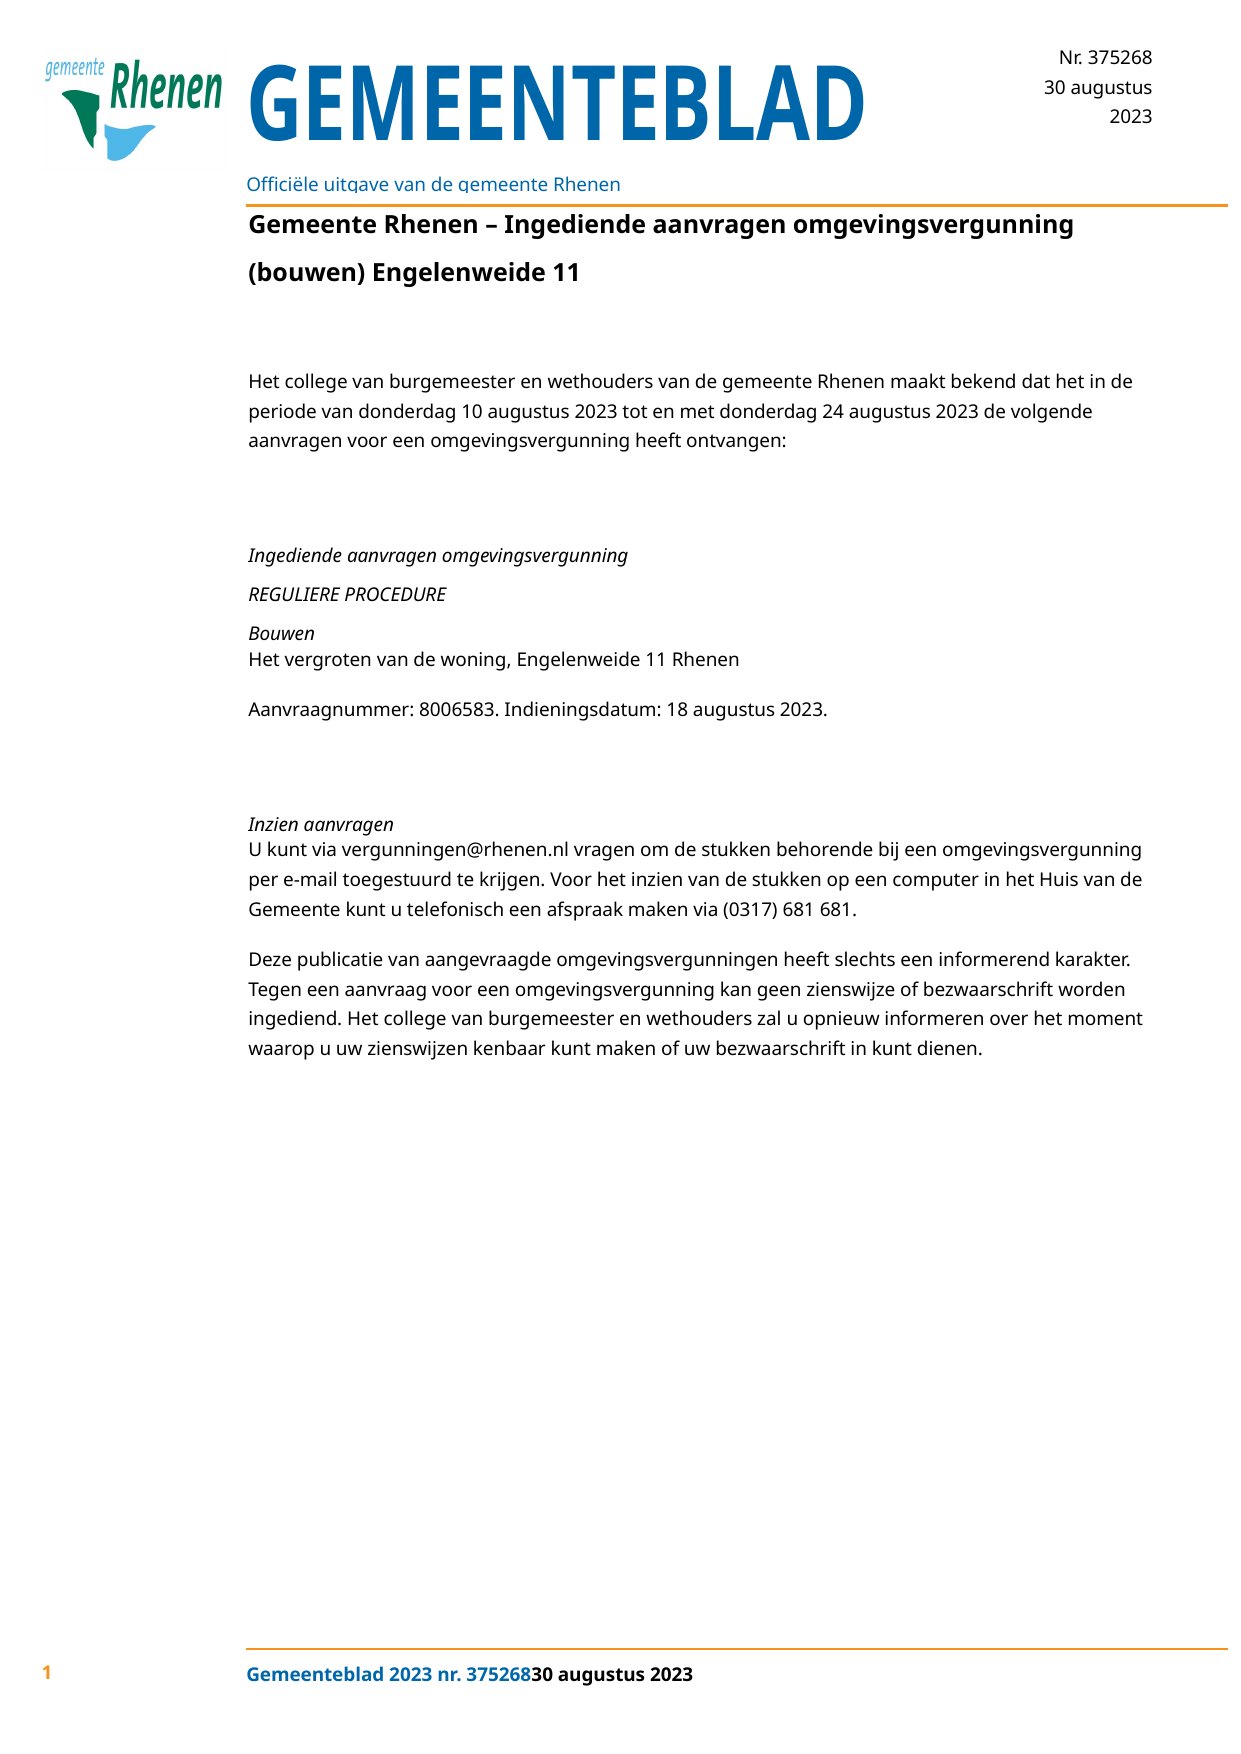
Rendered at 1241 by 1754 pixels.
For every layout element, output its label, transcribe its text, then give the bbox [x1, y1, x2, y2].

text Bouwen [248, 620, 1152, 646]
text U kunt via vergunningen@rhenen.nl vragen om de stukken behorende bij een omgevingsvergunning per e-mail toegestuurd te krijgen. Voor het inzien van de stukken op een computer in het Huis van de Gemeente kunt u telefonisch een afspraak maken via (0317) 681 681. [248, 837, 1152, 922]
text Ingediende aanvragen omgevingsvergunning [248, 542, 1152, 568]
text Aanvraagnummer: 8006583. Indieningsdatum: 18 augustus 2023. [248, 697, 1152, 722]
text REGULIERE PROCEDURE [248, 581, 1152, 607]
text Gemeente Rhenen – Ingediende aanvragen omgevingsvergunning (bouwen) Engelenweide 11 [248, 207, 1152, 288]
text Het vergroten van de woning, Engelenweide 11 Rhenen [248, 646, 1152, 672]
text Deze publicatie van aangevraagde omgevingsvergunningen heeft slechts een informerend karakter. Tegen een aanvraag voor een omgevingsvergunning kan geen zienswijze of bezwaarschrift worden ingediend. Het college van burgemeester en wethouders zal u opnieuw informeren over het moment waarop u uw zienswijzen kenbaar kunt maken of uw bezwaarschrift in kunt dienen. [248, 946, 1152, 1061]
text Het college van burgemeester en wethouders van de gemeente Rhenen maakt bekend dat het in de periode van donderdag 10 augustus 2023 tot en met donderdag 24 augustus 2023 de volgende aanvragen voor een omgevingsvergunning heeft ontvangen: [248, 368, 1152, 453]
text Inzien aanvragen [248, 811, 1152, 837]
picture [41, 47, 231, 172]
